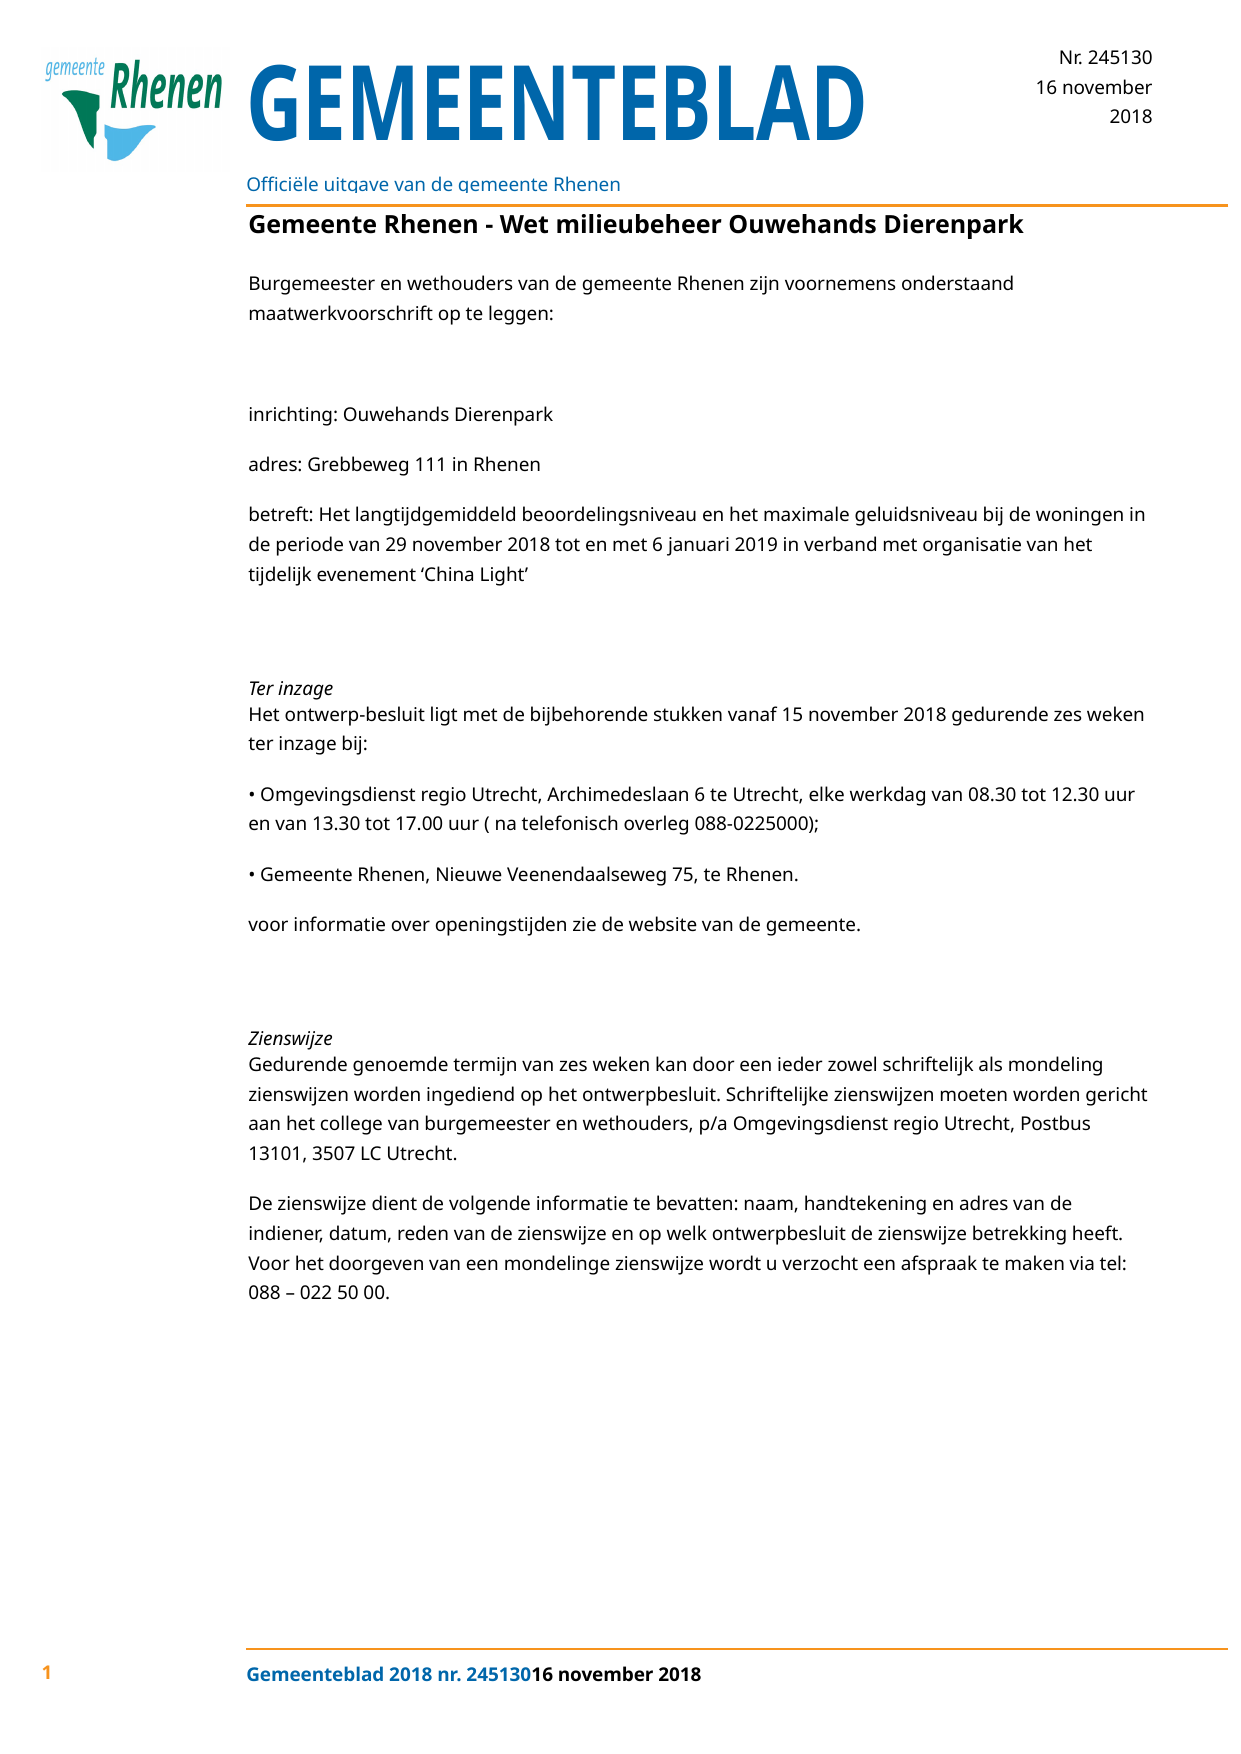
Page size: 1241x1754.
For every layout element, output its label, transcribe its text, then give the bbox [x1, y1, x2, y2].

text voor informatie over openingstijden zie de website van de gemeente. [248, 911, 1152, 937]
text Burgemeester en wethouders van de gemeente Rhenen zijn voornemens onderstaand maatwerkvoorschrift op te leggen: [248, 270, 1152, 326]
picture [41, 47, 231, 172]
text betreft: Het langtijdgemiddeld beoordelingsniveau en het maximale geluidsniveau bij de woningen in de periode van 29 november 2018 tot en met 6 januari 2019 in verband met organisatie van het tijdelijk evenement ‘China Light’ [248, 502, 1152, 586]
text Gedurende genoemde termijn van zes weken kan door een ieder zowel schriftelijk als mondeling zienswijzen worden ingediend op het ontwerpbesluit. Schriftelijke zienswijzen moeten worden gericht aan het college van burgemeester en wethouders, p/a Omgevingsdienst regio Utrecht, Postbus 13101, 3507 LC Utrecht. [248, 1051, 1152, 1166]
text inrichting: Ouwehands Dierenpark [248, 401, 1152, 426]
text Ter inzage [248, 675, 1152, 701]
text • Omgevingsdienst regio Utrecht, Archimedeslaan 6 te Utrecht, elke werkdag van 08.30 tot 12.30 uur en van 13.30 tot 17.00 uur ( na telefonisch overleg 088-0225000); [248, 781, 1152, 836]
text adres: Grebbeweg 111 in Rhenen [248, 451, 1152, 477]
text • Gemeente Rhenen, Nieuwe Veenendaalseweg 75, te Rhenen. [248, 861, 1152, 887]
text Zienswijze [248, 1026, 1152, 1051]
text Gemeente Rhenen - Wet milieubeheer Ouwehands Dierenpark [248, 207, 1152, 241]
text De zienswijze dient de volgende informatie te bevatten: naam, handtekening en adres van de indiener, datum, reden van de zienswijze en op welk ontwerpbesluit de zienswijze betrekking heeft. Voor het doorgeven van een mondelinge zienswijze wordt u verzocht een afspraak te maken via tel: 088 – 022 50 00. [248, 1191, 1152, 1305]
text Het ontwerp-besluit ligt met de bijbehorende stukken vanaf 15 november 2018 gedurende zes weken ter inzage bij: [248, 701, 1152, 756]
